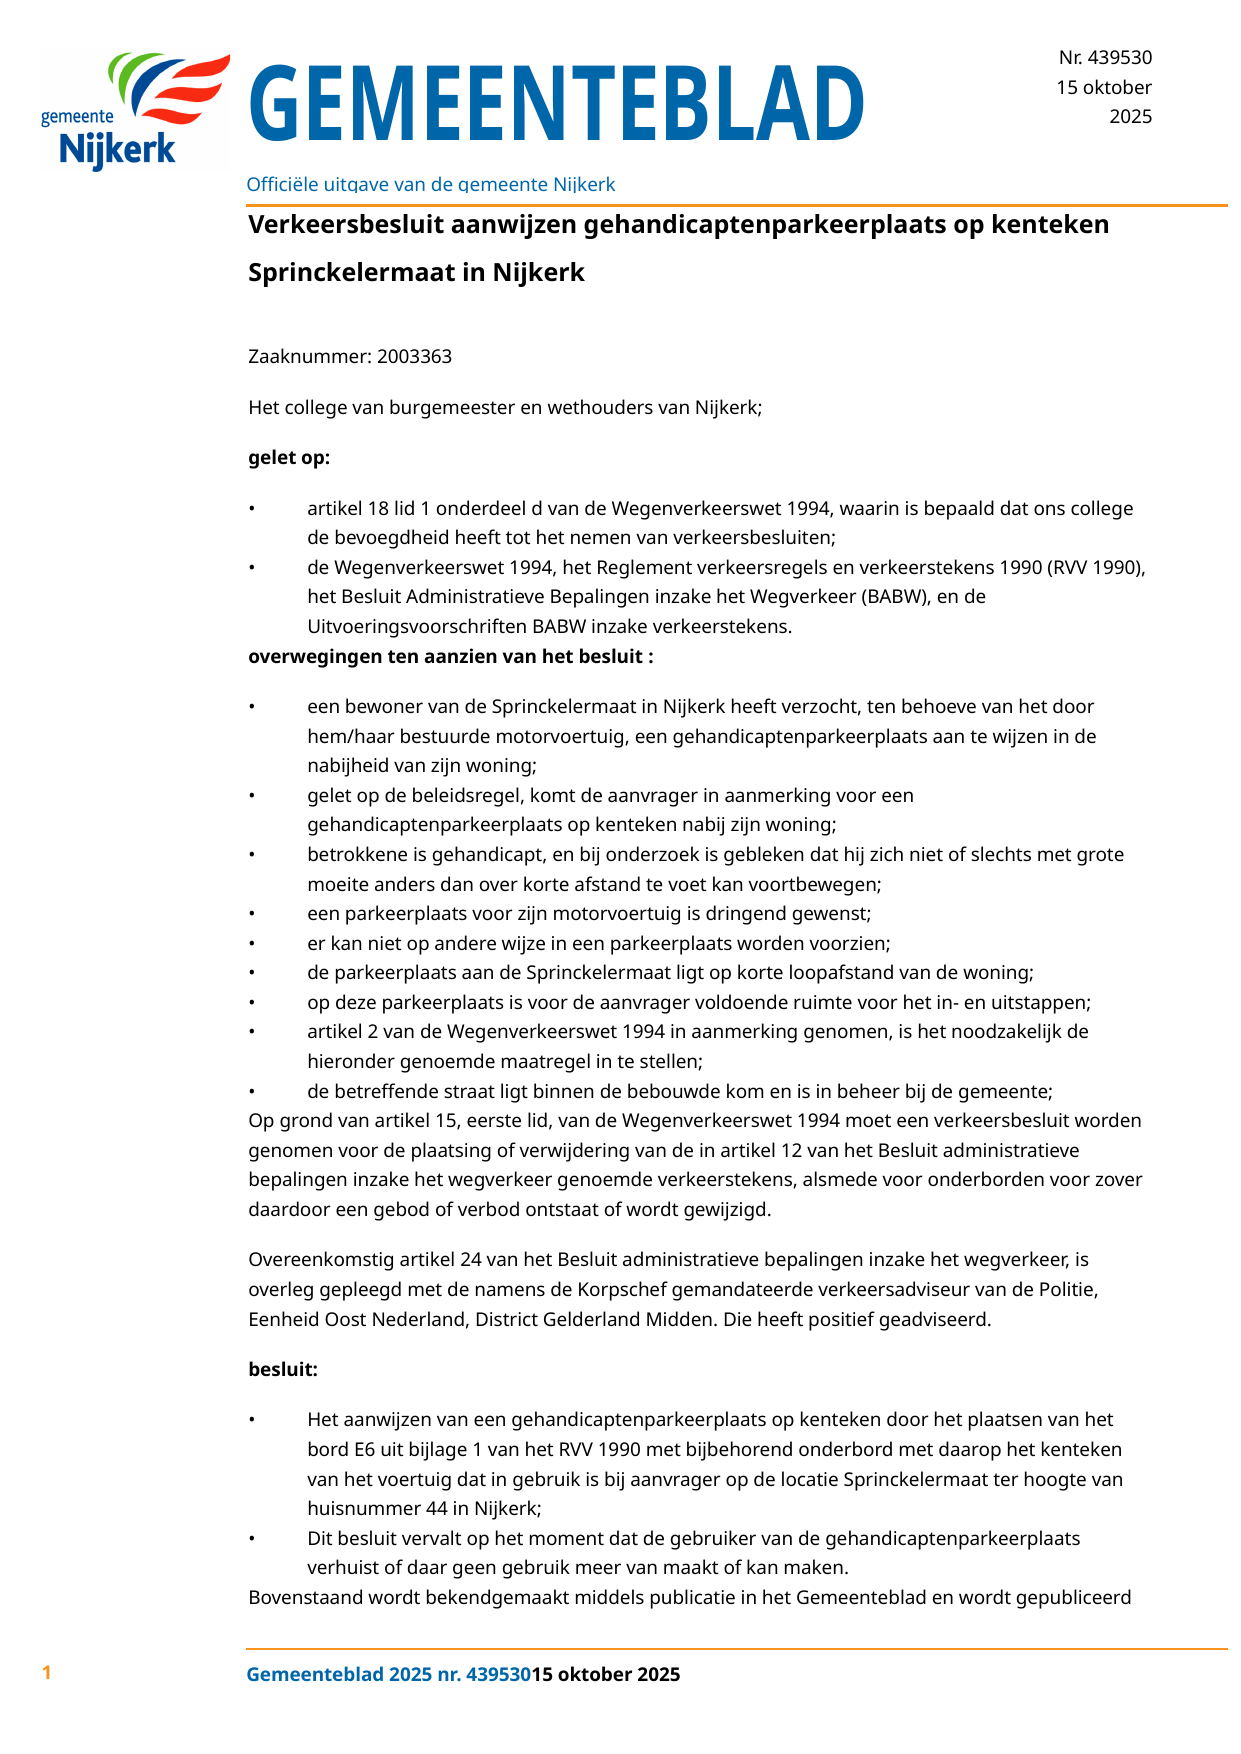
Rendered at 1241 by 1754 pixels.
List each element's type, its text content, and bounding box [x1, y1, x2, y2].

list de Wegenverkeerswet 1994, het Reglement verkeersregels en verkeerstekens 1990 (RVV 1990), het Besluit Administratieve Bepalingen inzake het Wegverkeer (BABW), en de Uitvoeringsvoorschriften BABW inzake verkeerstekens. [248, 554, 1152, 639]
list gelet op de beleidsregel, komt de aanvrager in aanmerking voor een gehandicaptenparkeerplaats op kenteken nabij zijn woning; [248, 782, 1152, 837]
list een bewoner van de Sprinckelermaat in Nijkerk heeft verzocht, ten behoeve van het door hem/haar bestuurde motorvoertuig, een gehandicaptenparkeerplaats aan te wijzen in de nabijheid van zijn woning; [248, 693, 1152, 778]
text Overeenkomstig artikel 24 van het Besluit administratieve bepalingen inzake het wegverkeer, is overleg gepleegd met de namens de Korpschef gemandateerde verkeersadviseur van de Politie, Eenheid Oost Nederland, District Gelderland Midden. Die heeft positief geadviseerd. [248, 1247, 1152, 1331]
list op deze parkeerplaats is voor de aanvrager voldoende ruimte voor het in- en uitstappen; [248, 989, 1152, 1015]
list Dit besluit vervalt op het moment dat de gebruiker van de gehandicaptenparkeerplaats verhuist of daar geen gebruik meer van maakt of kan maken. [248, 1525, 1152, 1580]
text Op grond van artikel 15, eerste lid, van de Wegenverkeerswet 1994 moet een verkeersbesluit worden genomen voor de plaatsing of verwijdering van de in artikel 12 van het Besluit administratieve bepalingen inzake het wegverkeer genoemde verkeerstekens, alsmede voor onderborden voor zover daardoor een gebod of verbod ontstaat of wordt gewijzigd. [248, 1107, 1152, 1222]
list Het aanwijzen van een gehandicaptenparkeerplaats op kenteken door het plaatsen van het bord E6 uit bijlage 1 van het RVV 1990 met bijbehorend onderbord met daarop het kenteken van het voertuig dat in gebruik is bij aanvrager op de locatie Sprinckelermaat ter hoogte van huisnummer 44 in Nijkerk; [248, 1407, 1152, 1521]
text Bovenstaand wordt bekendgemaakt middels publicatie in het Gemeenteblad en wordt gepubliceerd [248, 1584, 1152, 1610]
text Verkeersbesluit aanwijzen gehandicaptenparkeerplaats op kenteken Sprinckelermaat in Nijkerk [248, 207, 1152, 288]
list er kan niet op andere wijze in een parkeerplaats worden voorzien; [248, 930, 1152, 956]
text besluit: [248, 1356, 1152, 1382]
list de betreffende straat ligt binnen de bebouwde kom en is in beheer bij de gemeente; [248, 1078, 1152, 1103]
list artikel 18 lid 1 onderdeel d van de Wegenverkeerswet 1994, waarin is bepaald dat ons college de bevoegdheid heeft tot het nemen van verkeersbesluiten; [248, 495, 1152, 550]
text gelet op: [248, 444, 1152, 470]
list betrokkene is gehandicapt, en bij onderzoek is gebleken dat hij zich niet of slechts met grote moeite anders dan over korte afstand te voet kan voortbewegen; [248, 841, 1152, 896]
text Zaaknummer: 2003363 [248, 344, 1152, 369]
text Het college van burgemeester en wethouders van Nijkerk; [248, 394, 1152, 420]
list artikel 2 van de Wegenverkeerswet 1994 in aanmerking genomen, is het noodzakelijk de hieronder genoemde maatregel in te stellen; [248, 1019, 1152, 1074]
list de parkeerplaats aan de Sprinckelermaat ligt op korte loopafstand van de woning; [248, 959, 1152, 985]
text overwegingen ten aanzien van het besluit : [248, 643, 1152, 668]
list een parkeerplaats voor zijn motorvoertuig is dringend gewenst; [248, 900, 1152, 926]
picture [41, 47, 231, 172]
